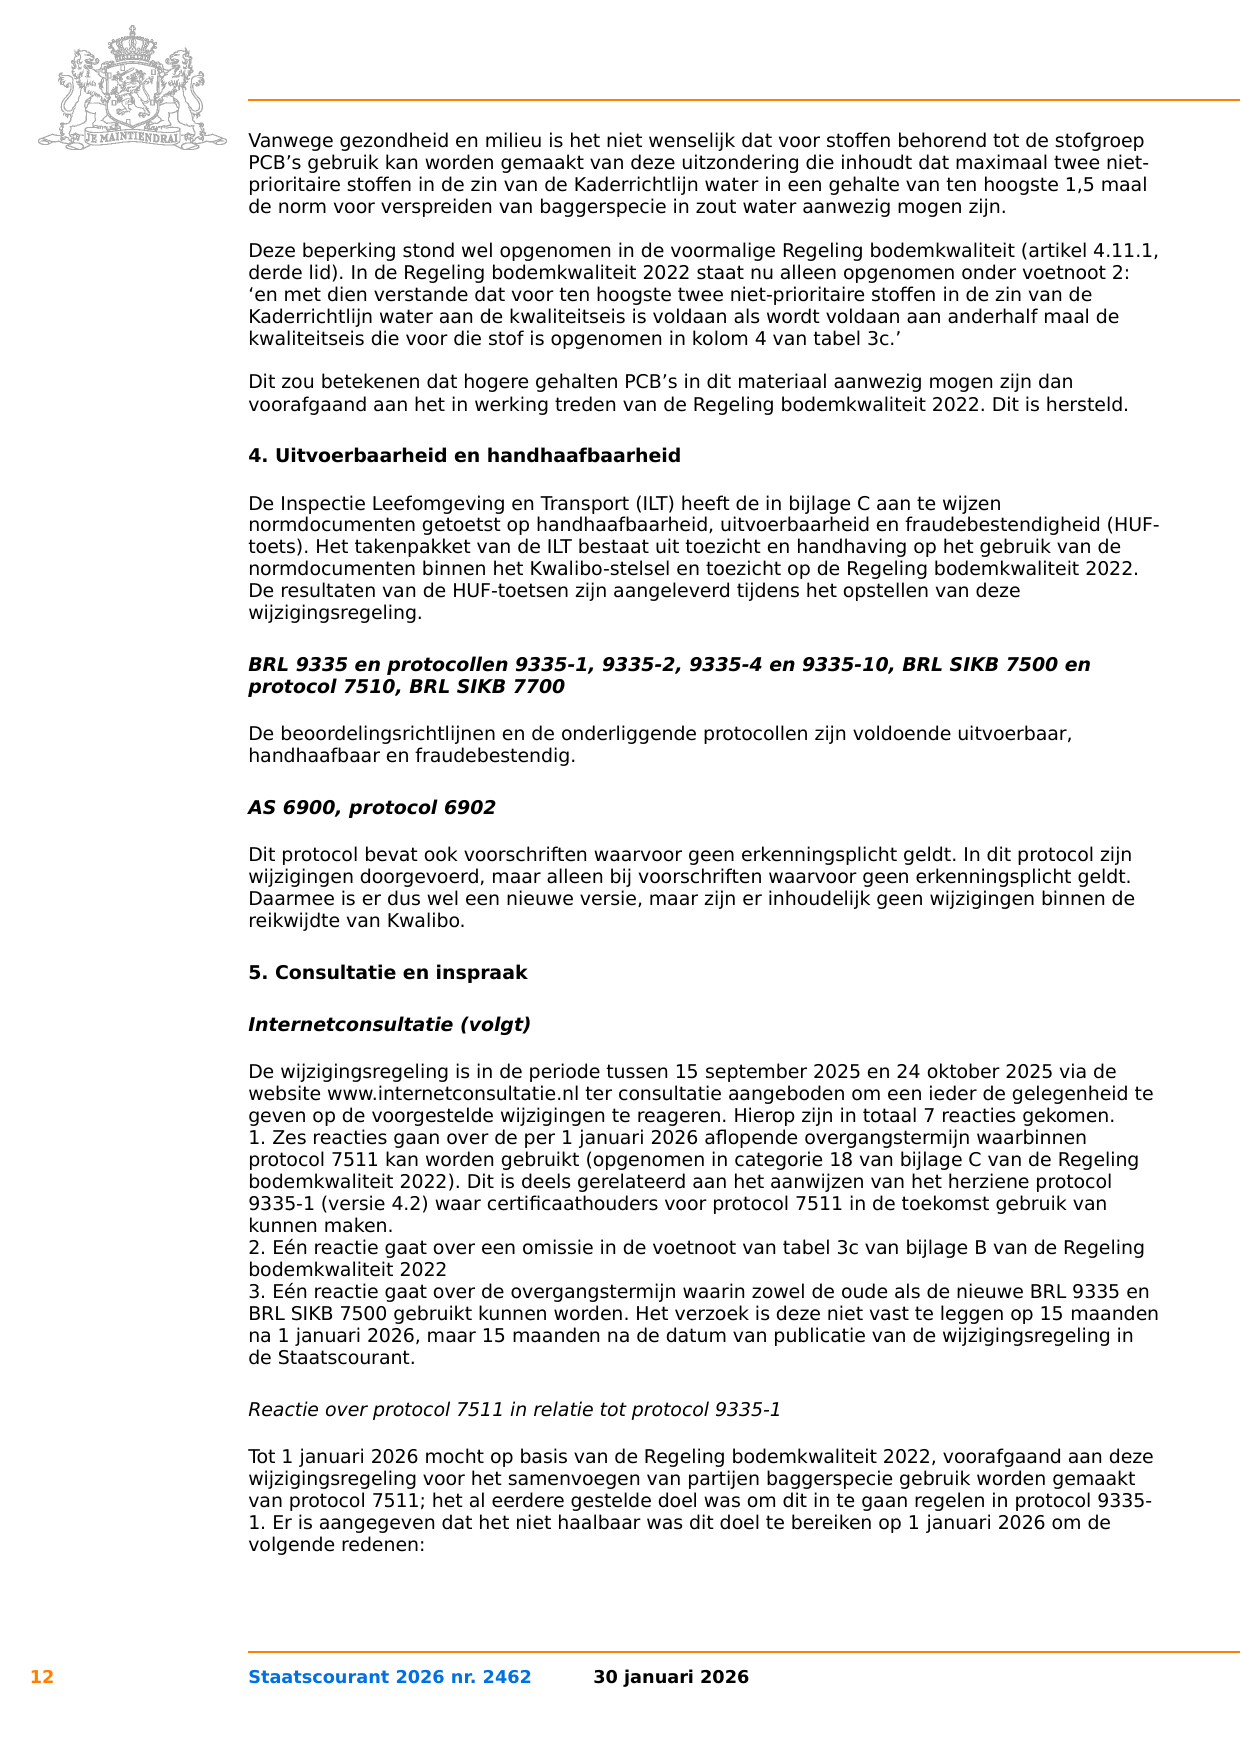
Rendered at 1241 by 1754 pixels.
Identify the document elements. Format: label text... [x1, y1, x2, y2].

text 1. Zes reacties gaan over de per 1 januari 2026 aflopende overgangstermijn waarbinnen protocol 7511 kan worden gebruikt (opgenomen in categorie 18 van bijlage C van de Regeling bodemkwaliteit 2022). Dit is deels gerelateerd aan het aanwijzen van het herziene protocol 9335-1 (versie 4.2) waar certificaathouders voor protocol 7511 in de toekomst gebruik van kunnen maken. [248, 1127, 1163, 1237]
text De Inspectie Leefomgeving en Transport (ILT) heeft de in bijlage C aan te wijzen normdocumenten getoetst op handhaafbaarheid, uitvoerbaarheid en fraudebestendigheid (HUF-toets). Het takenpakket van de ILT bestaat uit toezicht en handhaving op het gebruik van de normdocumenten binnen het Kwalibo-stelsel en toezicht op de Regeling bodemkwaliteit 2022. [248, 492, 1163, 580]
text Vanwege gezondheid en milieu is het niet wenselijk dat voor stoffen behorend tot de stofgroep PCB’s gebruik kan worden gemaakt van deze uitzondering die inhoudt dat maximaal twee niet-prioritaire stoffen in de zin van de Kaderrichtlijn water in een gehalte van ten hoogste 1,5 maal de norm voor verspreiden van baggerspecie in zout water aanwezig mogen zijn. [248, 130, 1163, 218]
text Dit protocol bevat ook voorschriften waarvoor geen erkenningsplicht geldt. In dit protocol zijn wijzigingen doorgevoerd, maar alleen bij voorschriften waarvoor geen erkenningsplicht geldt. Daarmee is er dus wel een nieuwe versie, maar zijn er inhoudelijk geen wijzigingen binnen de reikwijdte van Kwalibo. [248, 844, 1163, 932]
text Deze beperking stond wel opgenomen in de voormalige Regeling bodemkwaliteit (artikel 4.11.1, derde lid). In de Regeling bodemkwaliteit 2022 staat nu alleen opgenomen onder voetnoot 2: ‘en met dien verstande dat voor ten hoogste twee niet-prioritaire stoffen in de zin van de Kaderrichtlijn water aan de kwaliteitseis is voldaan als wordt voldaan aan anderhalf maal de kwaliteitseis die voor die stof is opgenomen in kolom 4 van tabel 3c.’ [248, 240, 1163, 349]
text De resultaten van de HUF-toetsen zijn aangeleverd tijdens het opstellen van deze wijzigingsregeling. [248, 580, 1163, 624]
subtitle Reactie over protocol 7511 in relatie tot protocol 9335-1 [248, 1399, 1163, 1421]
subtitle AS 6900, protocol 6902 [248, 797, 1163, 819]
text 2. Eén reactie gaat over een omissie in de voetnoot van tabel 3c van bijlage B van de Regeling bodemkwaliteit 2022 [248, 1237, 1163, 1281]
text 3. Eén reactie gaat over de overgangstermijn waarin zowel de oude als de nieuwe BRL 9335 en BRL SIKB 7500 gebruikt kunnen worden. Het verzoek is deze niet vast te leggen op 15 maanden na 1 januari 2026, maar 15 maanden na de datum van publicatie van de wijzigingsregeling in de Staatscourant. [248, 1281, 1163, 1369]
picture [38, 25, 227, 150]
text Dit zou betekenen dat hogere gehalten PCB’s in dit materiaal aanwezig mogen zijn dan voorafgaand aan het in werking treden van de Regeling bodemkwaliteit 2022. Dit is hersteld. [248, 371, 1163, 415]
text De beoordelingsrichtlijnen en de onderliggende protocollen zijn voldoende uitvoerbaar, handhaafbaar en fraudebestendig. [248, 723, 1163, 767]
text De wijzigingsregeling is in de periode tussen 15 september 2025 en 24 oktober 2025 via de website www.internetconsultatie.nl ter consultatie aangeboden om een ieder de gelegenheid te geven op de voorgestelde wijzigingen te reageren. Hierop zijn in totaal 7 reacties gekomen. [248, 1061, 1163, 1127]
subtitle BRL 9335 en protocollen 9335-1, 9335-2, 9335-4 en 9335-10, BRL SIKB 7500 en protocol 7510, BRL SIKB 7700 [248, 654, 1163, 698]
subtitle 5. Consultatie en inspraak [248, 962, 1163, 984]
text Tot 1 januari 2026 mocht op basis van de Regeling bodemkwaliteit 2022, voorafgaand aan deze wijzigingsregeling voor het samenvoegen van partijen baggerspecie gebruik worden gemaakt van protocol 7511; het al eerdere gestelde doel was om dit in te gaan regelen in protocol 9335-1. Er is aangegeven dat het niet haalbaar was dit doel te bereiken op 1 januari 2026 om de volgende redenen: [248, 1446, 1163, 1556]
subtitle 4. Uitvoerbaarheid en handhaafbaarheid [248, 445, 1163, 467]
subtitle Internetconsultatie (volgt) [248, 1014, 1163, 1036]
